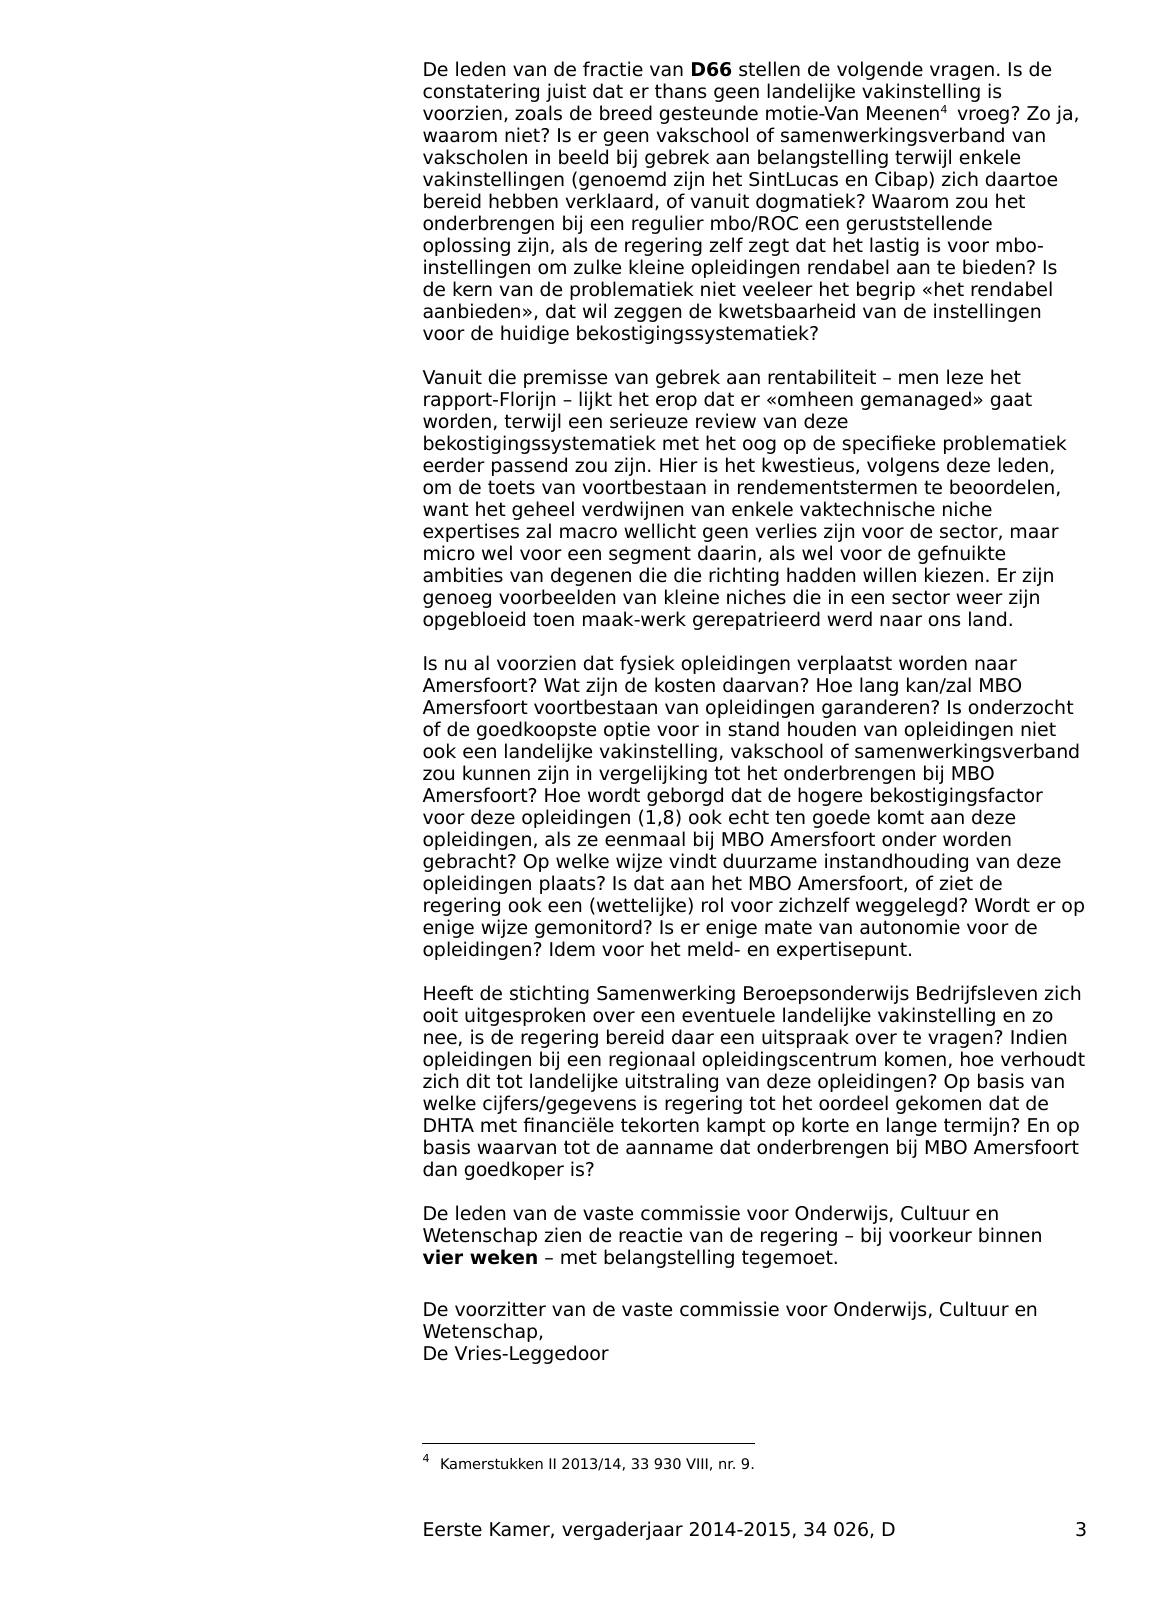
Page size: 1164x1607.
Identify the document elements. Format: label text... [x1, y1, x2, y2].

text Heeft de stichting Samenwerking Beroepsonderwijs Bedrijfsleven zich ooit uitgesproken over een eventuele landelijke vakinstelling en zo nee, is de regering bereid daar een uitspraak over te vragen? Indien opleidingen bij een regionaal opleidingscentrum komen, hoe verhoudt zich dit tot landelijke uitstraling van deze opleidingen? Op basis van welke cijfers/gegevens is regering tot het oordeel gekomen dat de DHTA met financiële tekorten kampt op korte en lange termijn? En op basis waarvan tot de aanname dat onderbrengen bij MBO Amersfoort dan goedkoper is? [422, 983, 1087, 1181]
text De voorzitter van de vaste commissie voor Onderwijs, Cultuur en Wetenschap, De Vries-Leggedoor [422, 1299, 1087, 1365]
text Vanuit die premisse van gebrek aan rentabiliteit – men leze het rapport-Florijn – lijkt het erop dat er «omheen gemanaged» gaat worden, terwijl een serieuze review van deze bekostigingssystematiek met het oog op de specifieke problematiek eerder passend zou zijn. Hier is het kwestieus, volgens deze leden, om de toets van voortbestaan in rendementstermen te beoordelen, want het geheel verdwijnen van enkele vaktechnische niche expertises zal macro wellicht geen verlies zijn voor de sector, maar micro wel voor een segment daarin, als wel voor de gefnuikte ambities van degenen die die richting hadden willen kiezen. Er zijn genoeg voorbeelden van kleine niches die in een sector weer zijn opgebloeid toen maak-werk gerepatrieerd werd naar ons land. [422, 367, 1087, 631]
text Is nu al voorzien dat fysiek opleidingen verplaatst worden naar Amersfoort? Wat zijn de kosten daarvan? Hoe lang kan/zal MBO Amersfoort voortbestaan van opleidingen garanderen? Is onderzocht of de goedkoopste optie voor in stand houden van opleidingen niet ook een landelijke vakinstelling, vakschool of samenwerkingsverband zou kunnen zijn in vergelijking tot het onderbrengen bij MBO Amersfoort? Hoe wordt geborgd dat de hogere bekostigingsfactor voor deze opleidingen (1,8) ook echt ten goede komt aan deze opleidingen, als ze eenmaal bij MBO Amersfoort onder worden gebracht? Op welke wijze vindt duurzame instandhouding van deze opleidingen plaats? Is dat aan het MBO Amersfoort, of ziet de regering ook een (wettelijke) rol voor zichzelf weggelegd? Wordt er op enige wijze gemonitord? Is er enige mate van autonomie voor de opleidingen? Idem voor het meld- en expertisepunt. [422, 653, 1087, 961]
text De leden van de fractie van D66 stellen de volgende vragen. Is de constatering juist dat er thans geen landelijke vakinstelling is voorzien, zoals de breed gesteunde motie-Van Meenen vroeg? Zo ja, waarom niet? Is er geen vakschool of samenwerkingsverband van vakscholen in beeld bij gebrek aan belangstelling terwijl enkele vakinstellingen (genoemd zijn het SintLucas en Cibap) zich daartoe bereid hebben verklaard, of vanuit dogmatiek? Waarom zou het onderbrengen bij een regulier mbo/ROC een geruststellende oplossing zijn, als de regering zelf zegt dat het lastig is voor mbo-instellingen om zulke kleine opleidingen rendabel aan te bieden? Is de kern van de problematiek niet veeleer het begrip «het rendabel aanbieden», dat wil zeggen de kwetsbaarheid van de instellingen voor de huidige bekostigingssystematiek? [422, 59, 1087, 345]
text Kamerstukken II 2013/14, 33 930 VIII, nr. 9. [422, 1452, 1087, 1474]
text De leden van de vaste commissie voor Onderwijs, Cultuur en Wetenschap zien de reactie van de regering – bij voorkeur binnen vier weken – met belangstelling tegemoet. [422, 1203, 1087, 1269]
